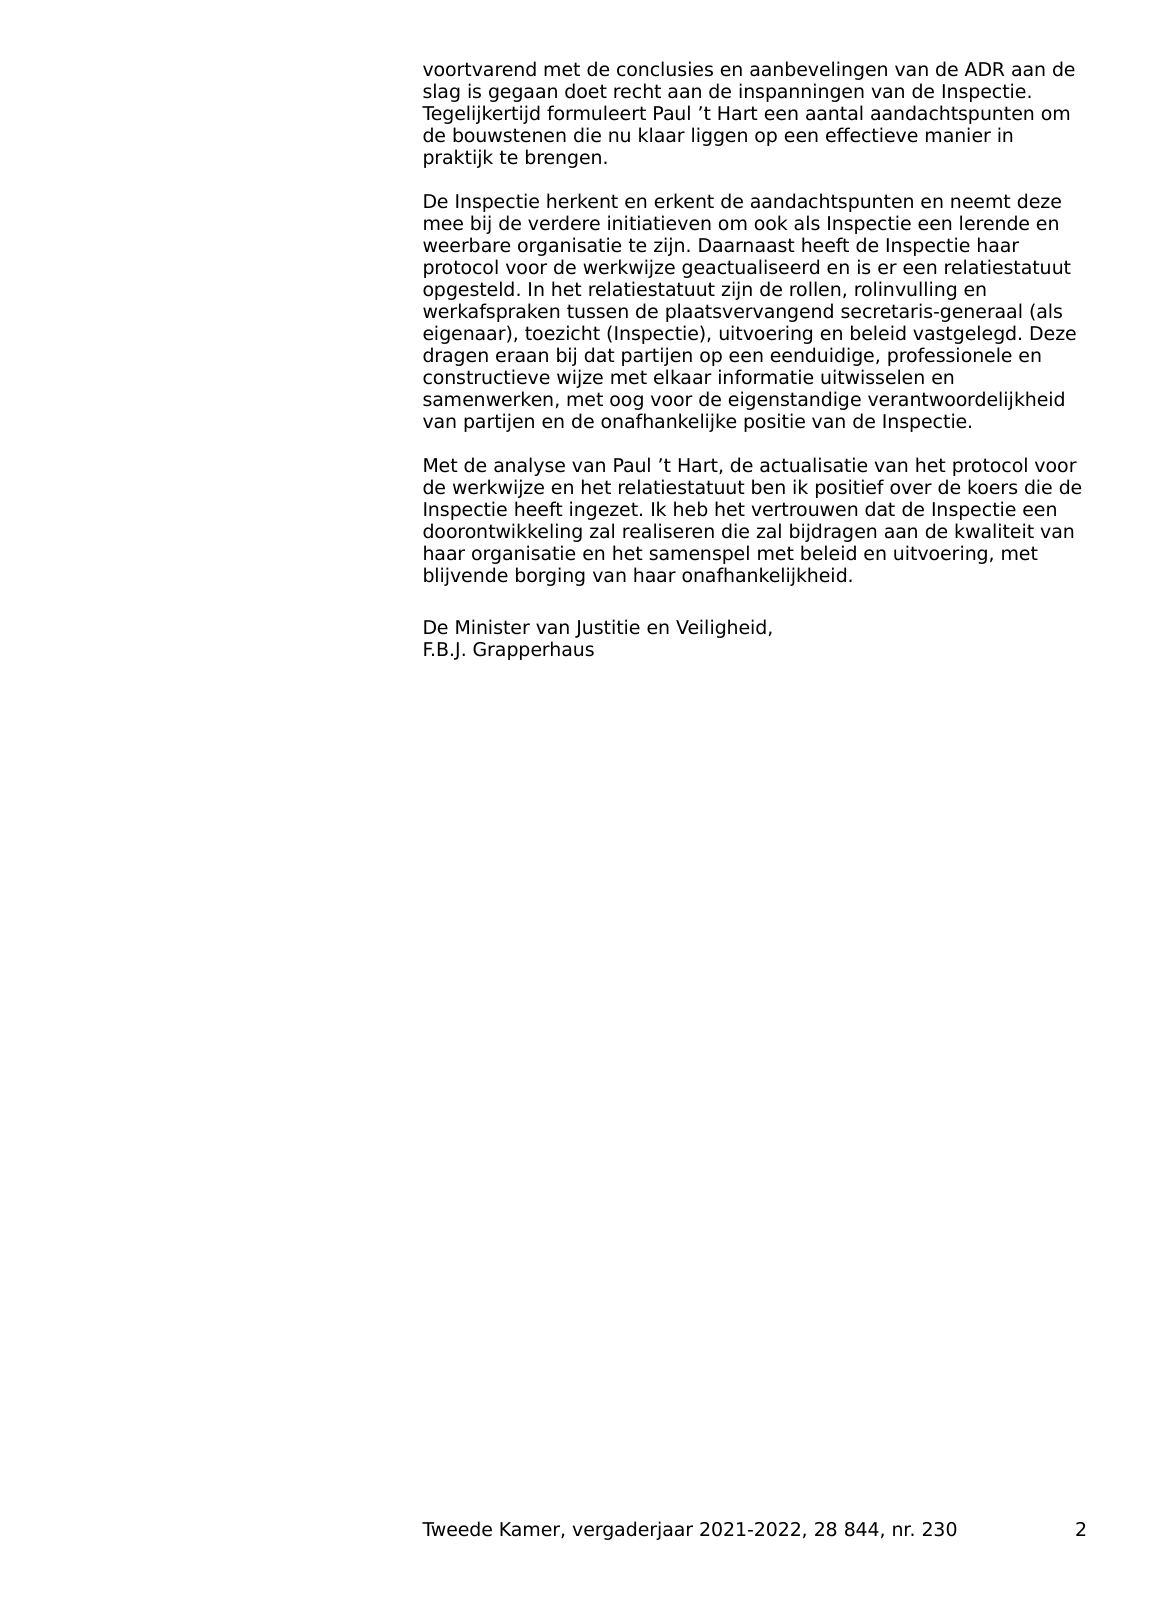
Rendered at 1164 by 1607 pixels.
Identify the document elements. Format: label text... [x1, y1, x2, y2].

text De Inspectie herkent en erkent de aandachtspunten en neemt deze mee bij de verdere initiatieven om ook als Inspectie een lerende en weerbare organisatie te zijn. Daarnaast heeft de Inspectie haar protocol voor de werkwijze geactualiseerd en is er een relatiestatuut opgesteld. In het relatiestatuut zijn de rollen, rolinvulling en werkafspraken tussen de plaatsvervangend secretaris-generaal (als eigenaar), toezicht (Inspectie), uitvoering en beleid vastgelegd. Deze dragen eraan bij dat partijen op een eenduidige, professionele en constructieve wijze met elkaar informatie uitwisselen en samenwerken, met oog voor de eigenstandige verantwoordelijkheid van partijen en de onafhankelijke positie van de Inspectie. [422, 191, 1087, 433]
text De Minister van Justitie en Veiligheid, F.B.J. Grapperhaus [422, 617, 1087, 661]
text voortvarend met de conclusies en aanbevelingen van de ADR aan de slag is gegaan doet recht aan de inspanningen van de Inspectie. Tegelijkertijd formuleert Paul ’t Hart een aantal aandachtspunten om de bouwstenen die nu klaar liggen op een effectieve manier in praktijk te brengen. [422, 59, 1087, 169]
text Met de analyse van Paul ’t Hart, de actualisatie van het protocol voor de werkwijze en het relatiestatuut ben ik positief over de koers die de Inspectie heeft ingezet. Ik heb het vertrouwen dat de Inspectie een doorontwikkeling zal realiseren die zal bijdragen aan de kwaliteit van haar organisatie en het samenspel met beleid en uitvoering, met blijvende borging van haar onafhankelijkheid. [422, 455, 1087, 587]
